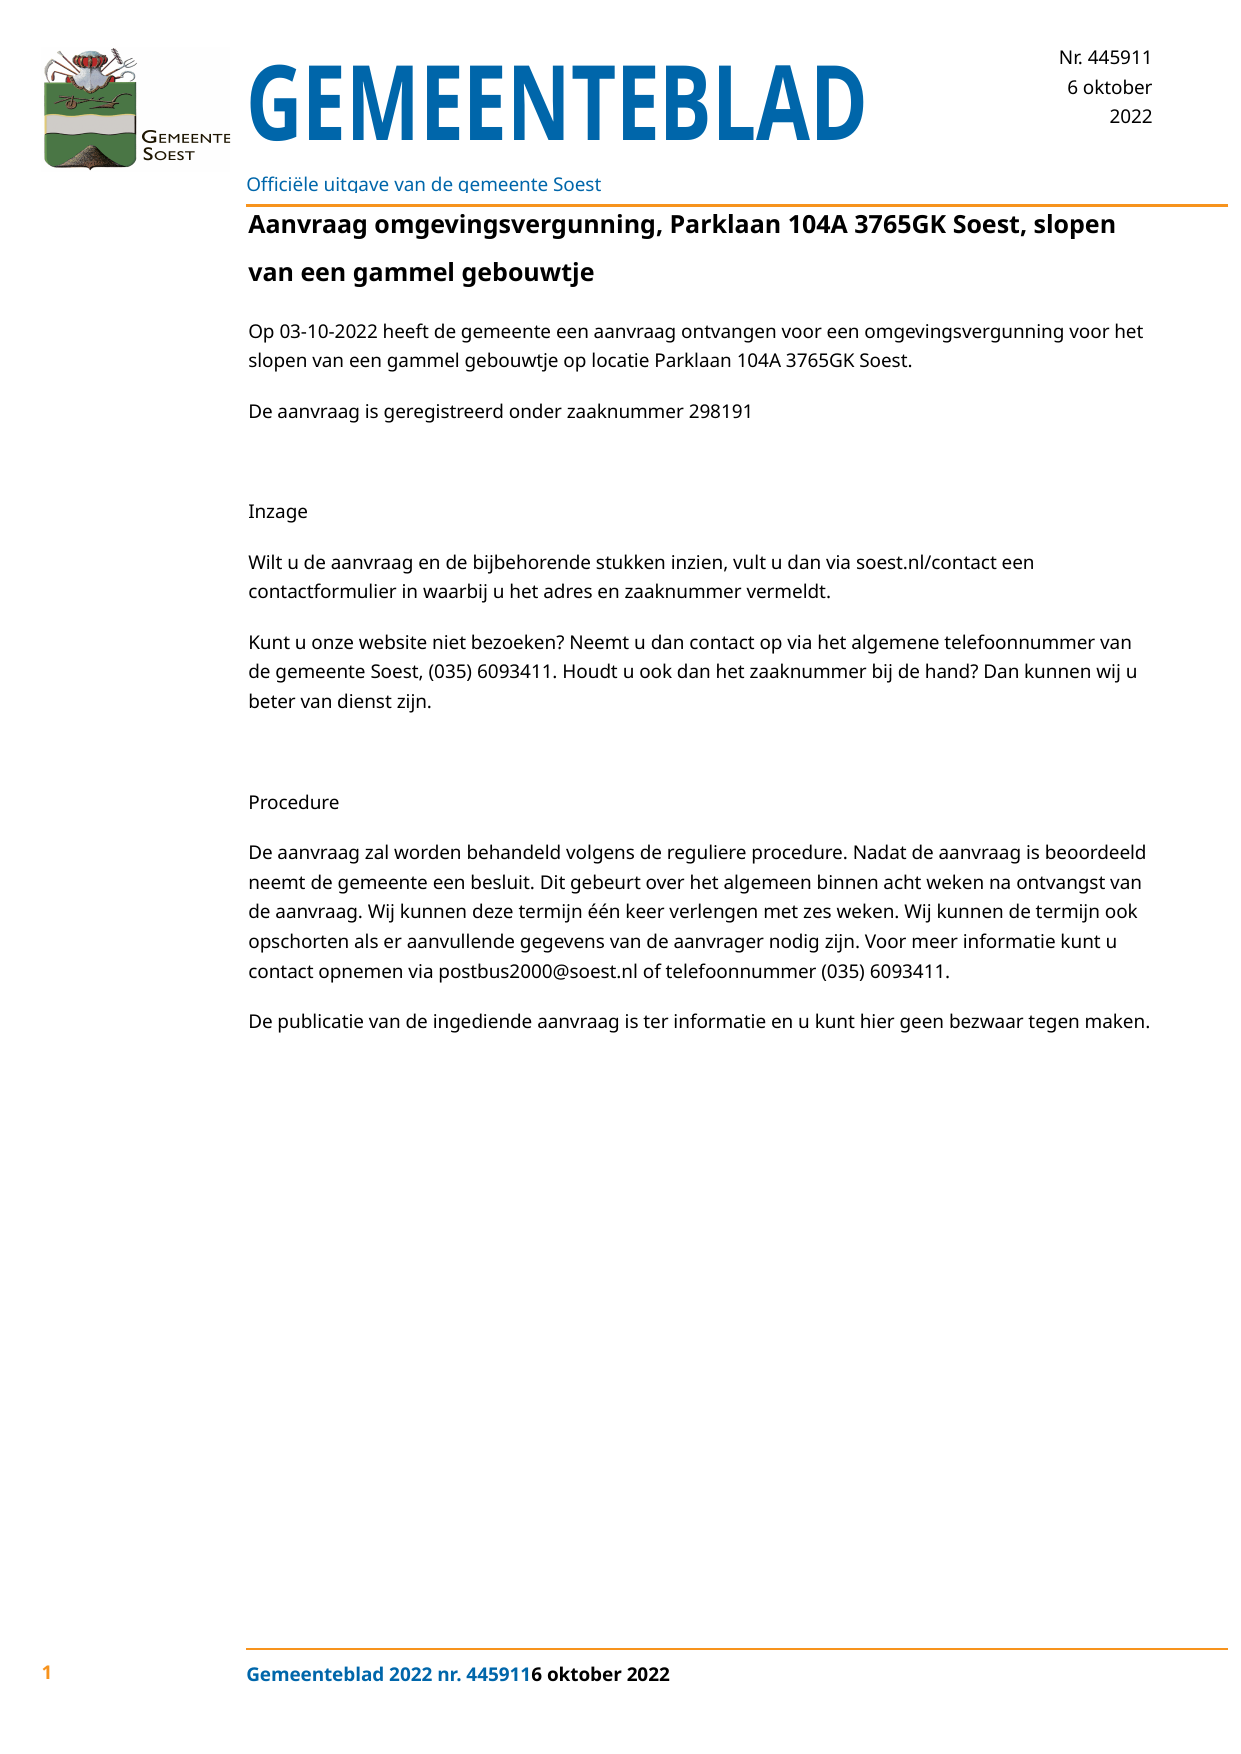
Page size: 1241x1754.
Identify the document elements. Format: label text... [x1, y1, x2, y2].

picture [41, 47, 231, 172]
text Procedure [248, 789, 1152, 815]
text De aanvraag is geregistreerd onder zaaknummer 298191 [248, 398, 1152, 424]
text Inzage [248, 499, 1152, 524]
text De publicatie van de ingediende aanvraag is ter informatie en u kunt hier geen bezwaar tegen maken. [248, 1008, 1152, 1034]
text De aanvraag zal worden behandeld volgens de reguliere procedure. Nadat de aanvraag is beoordeeld neemt de gemeente een besluit. Dit gebeurt over het algemeen binnen acht weken na ontvangst van de aanvraag. Wij kunnen deze termijn één keer verlengen met zes weken. Wij kunnen de termijn ook opschorten als er aanvullende gegevens van de aanvrager nodig zijn. Voor meer informatie kunt u contact opnemen via postbus2000@soest.nl of telefoonnummer (035) 6093411. [248, 839, 1152, 984]
text Op 03-10-2022 heeft de gemeente een aanvraag ontvangen voor een omgevingsvergunning voor het slopen van een gammel gebouwtje op locatie Parklaan 104A 3765GK Soest. [248, 318, 1152, 373]
text Aanvraag omgevingsvergunning, Parklaan 104A 3765GK Soest, slopen van een gammel gebouwtje [248, 207, 1152, 288]
text Wilt u de aanvraag en de bijbehorende stukken inzien, vult u dan via soest.nl/contact een contactformulier in waarbij u het adres en zaaknummer vermeldt. [248, 549, 1152, 604]
text Kunt u onze website niet bezoeken? Neemt u dan contact op via het algemene telefoonnummer van de gemeente Soest, (035) 6093411. Houdt u ook dan het zaaknummer bij de hand? Dan kunnen wij u beter van dienst zijn. [248, 629, 1152, 714]
